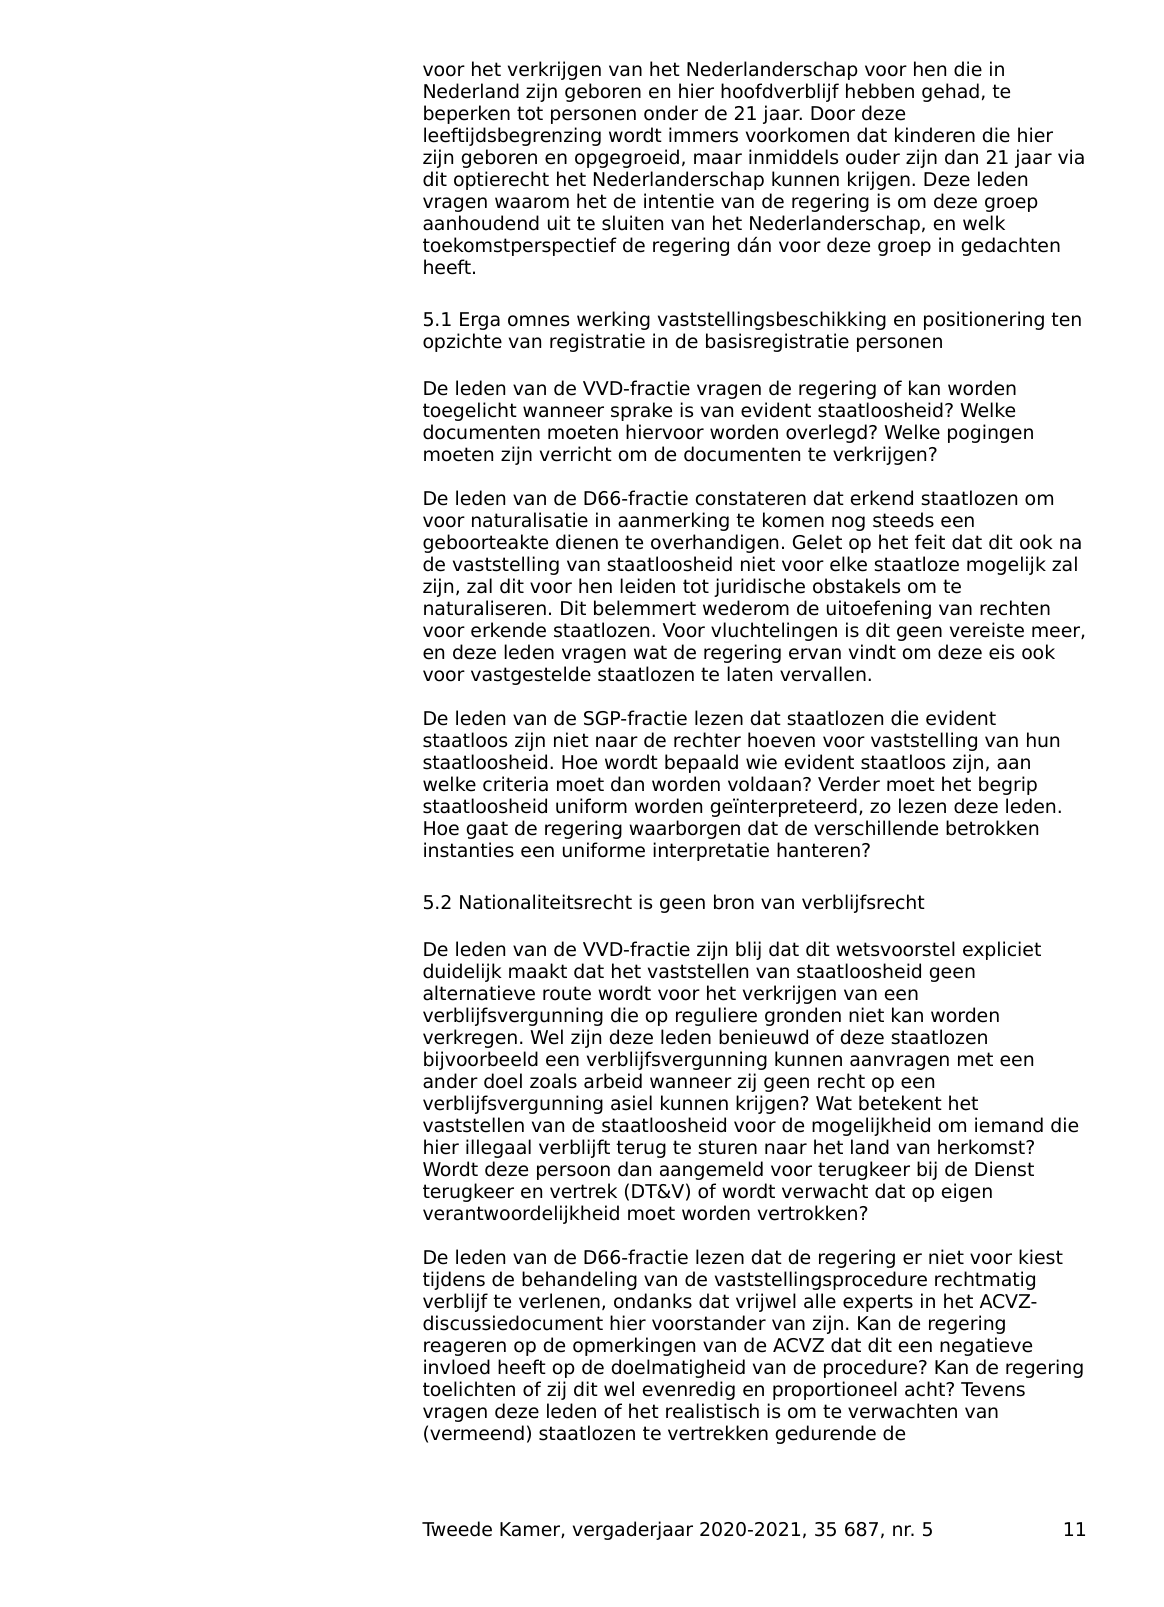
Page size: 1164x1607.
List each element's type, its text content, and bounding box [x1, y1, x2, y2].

text voor het verkrijgen van het Nederlanderschap voor hen die in Nederland zijn geboren en hier hoofdverblijf hebben gehad, te beperken tot personen onder de 21 jaar. Door deze leeftijdsbegrenzing wordt immers voorkomen dat kinderen die hier zijn geboren en opgegroeid, maar inmiddels ouder zijn dan 21 jaar via dit optierecht het Nederlanderschap kunnen krijgen. Deze leden vragen waarom het de intentie van de regering is om deze groep aanhoudend uit te sluiten van het Nederlanderschap, en welk toekomstperspectief de regering dán voor deze groep in gedachten heeft. [422, 59, 1087, 279]
text De leden van de D66-fractie lezen dat de regering er niet voor kiest tijdens de behandeling van de vaststellingsprocedure rechtmatig verblijf te verlenen, ondanks dat vrijwel alle experts in het ACVZ-discussiedocument hier voorstander van zijn. Kan de regering reageren op de opmerkingen van de ACVZ dat dit een negatieve invloed heeft op de doelmatigheid van de procedure? Kan de regering toelichten of zij dit wel evenredig en proportioneel acht? Tevens vragen deze leden of het realistisch is om te verwachten van (vermeend) staatlozen te vertrekken gedurende de [422, 1247, 1087, 1444]
subtitle 5.2 Nationaliteitsrecht is geen bron van verblijfsrecht [422, 892, 1087, 914]
text De leden van de D66-fractie constateren dat erkend staatlozen om voor naturalisatie in aanmerking te komen nog steeds een geboorteakte dienen te overhandigen. Gelet op het feit dat dit ook na de vaststelling van staatloosheid niet voor elke staatloze mogelijk zal zijn, zal dit voor hen leiden tot juridische obstakels om te naturaliseren. Dit belemmert wederom de uitoefening van rechten voor erkende staatlozen. Voor vluchtelingen is dit geen vereiste meer, en deze leden vragen wat de regering ervan vindt om deze eis ook voor vastgestelde staatlozen te laten vervallen. [422, 488, 1087, 686]
text De leden van de VVD-fractie zijn blij dat dit wetsvoorstel expliciet duidelijk maakt dat het vaststellen van staatloosheid geen alternatieve route wordt voor het verkrijgen van een verblijfsvergunning die op reguliere gronden niet kan worden verkregen. Wel zijn deze leden benieuwd of deze staatlozen bijvoorbeeld een verblijfsvergunning kunnen aanvragen met een ander doel zoals arbeid wanneer zij geen recht op een verblijfsvergunning asiel kunnen krijgen? Wat betekent het vaststellen van de staatloosheid voor de mogelijkheid om iemand die hier illegaal verblijft terug te sturen naar het land van herkomst? Wordt deze persoon dan aangemeld voor terugkeer bij de Dienst terugkeer en vertrek (DT&V) of wordt verwacht dat op eigen verantwoordelijkheid moet worden vertrokken? [422, 939, 1087, 1224]
subtitle 5.1 Erga omnes werking vaststellingsbeschikking en positionering ten opzichte van registratie in de basisregistratie personen [422, 309, 1087, 353]
text De leden van de SGP-fractie lezen dat staatlozen die evident staatloos zijn niet naar de rechter hoeven voor vaststelling van hun staatloosheid. Hoe wordt bepaald wie evident staatloos zijn, aan welke criteria moet dan worden voldaan? Verder moet het begrip staatloosheid uniform worden geïnterpreteerd, zo lezen deze leden. Hoe gaat de regering waarborgen dat de verschillende betrokken instanties een uniforme interpretatie hanteren? [422, 708, 1087, 862]
text De leden van de VVD-fractie vragen de regering of kan worden toegelicht wanneer sprake is van evident staatloosheid? Welke documenten moeten hiervoor worden overlegd? Welke pogingen moeten zijn verricht om de documenten te verkrijgen? [422, 378, 1087, 466]
